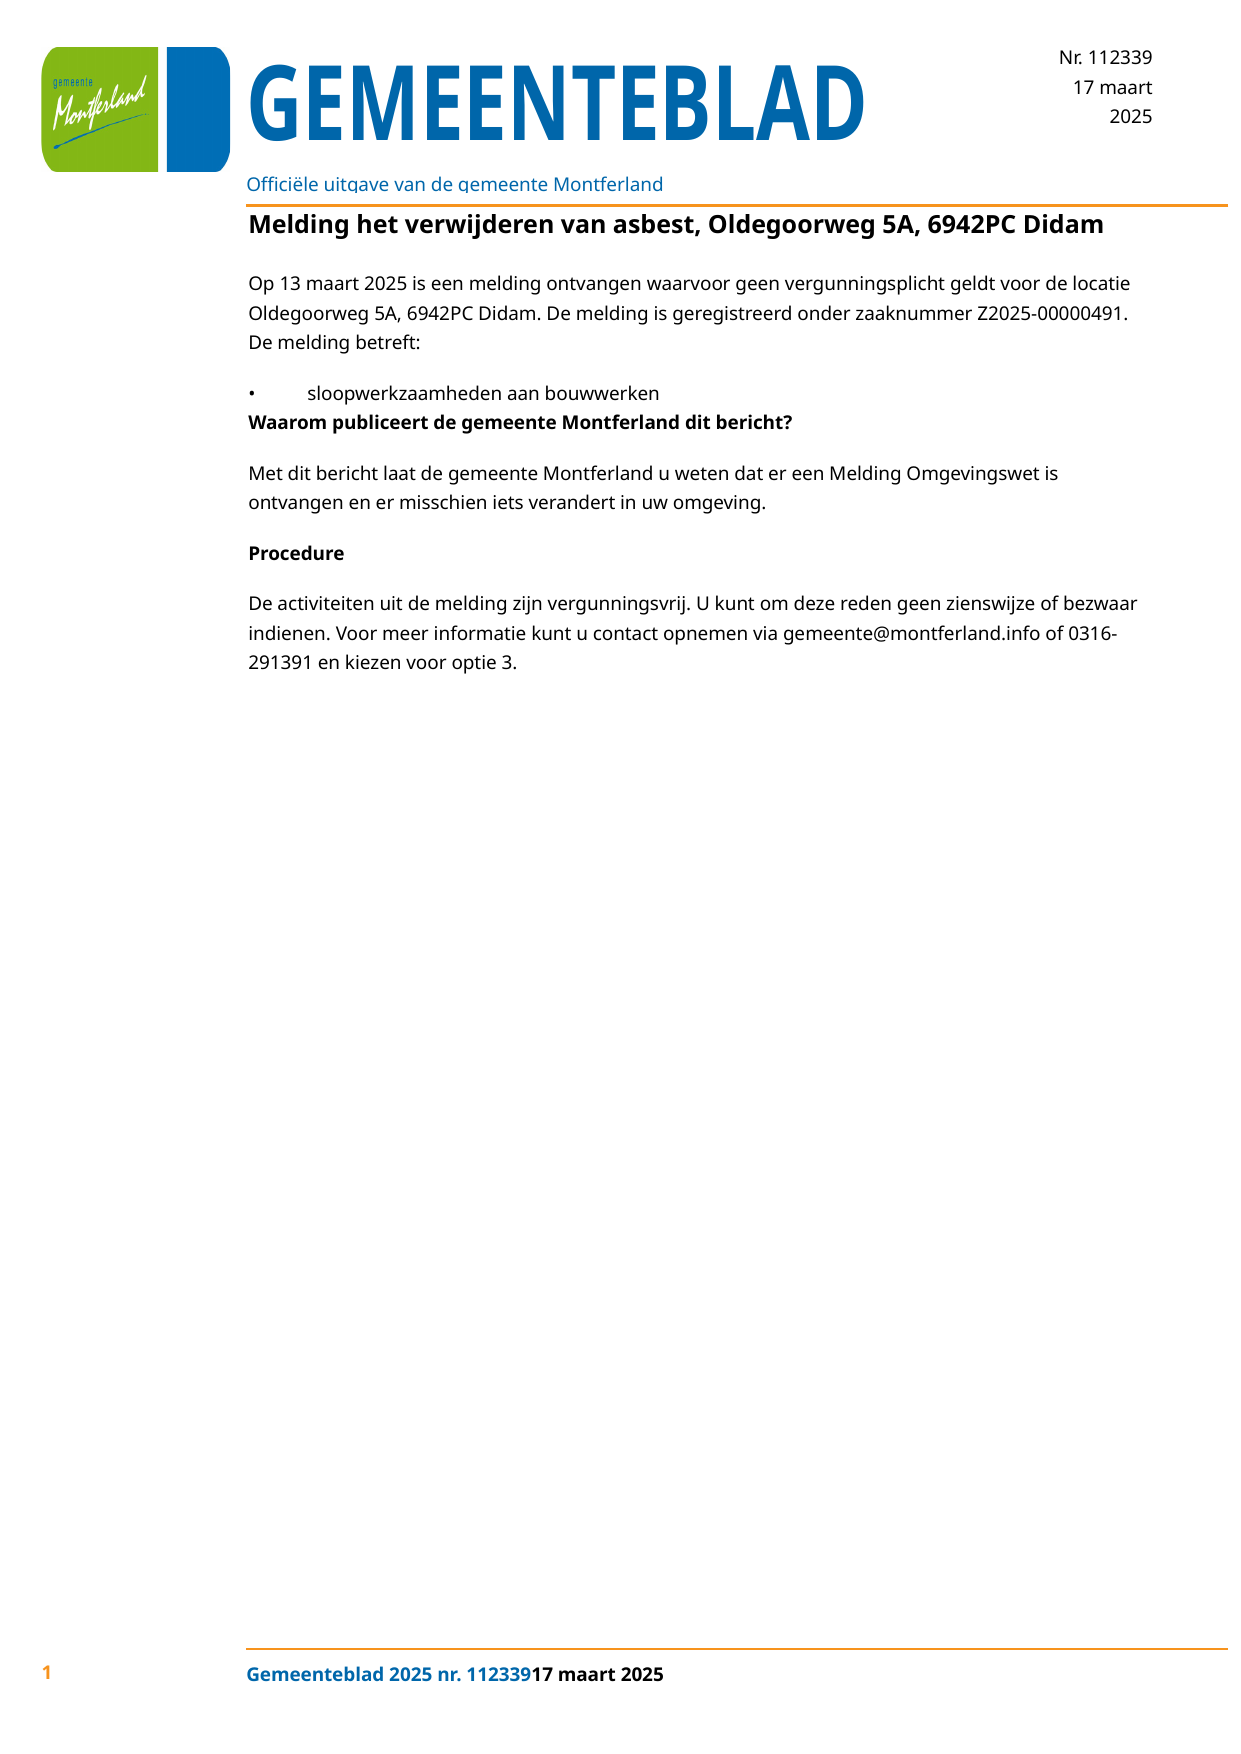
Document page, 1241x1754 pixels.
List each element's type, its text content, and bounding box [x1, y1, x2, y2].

text Met dit bericht laat de gemeente Montferland u weten dat er een Melding Omgevingswet is ontvangen en er misschien iets verandert in uw omgeving. [248, 460, 1152, 515]
text Op 13 maart 2025 is een melding ontvangen waarvoor geen vergunningsplicht geldt voor de locatie Oldegoorweg 5A, 6942PC Didam. De melding is geregistreerd onder zaaknummer Z2025-00000491. De melding betreft: [248, 270, 1152, 355]
text De activiteiten uit de melding zijn vergunningsvrij. U kunt om deze reden geen zienswijze of bezwaar indienen. Voor meer informatie kunt u contact opnemen via gemeente@montferland.info of 0316-291391 en kiezen voor optie 3. [248, 590, 1152, 675]
text Waarom publiceert de gemeente Montferland dit bericht? [248, 409, 1152, 435]
text Melding het verwijderen van asbest, Oldegoorweg 5A, 6942PC Didam [248, 207, 1152, 241]
list sloopwerkzaamheden aan bouwwerken [248, 380, 1152, 406]
text Procedure [248, 540, 1152, 566]
picture [41, 47, 231, 172]
